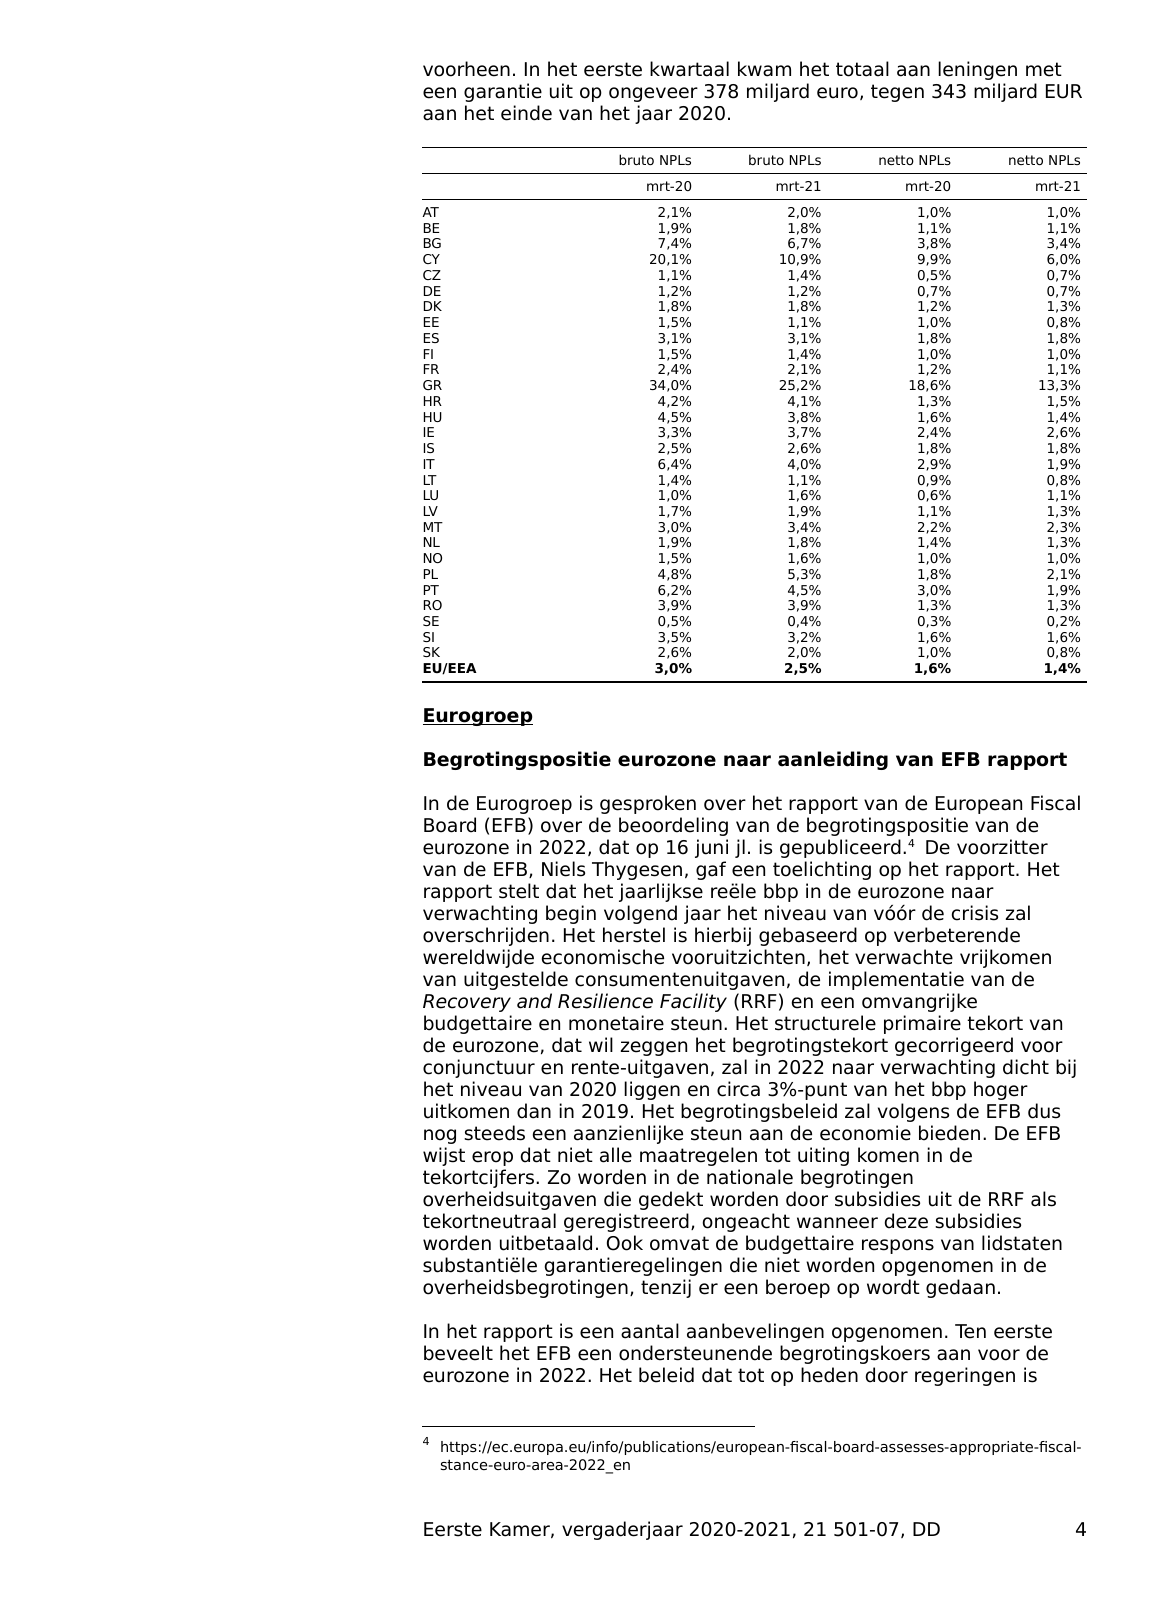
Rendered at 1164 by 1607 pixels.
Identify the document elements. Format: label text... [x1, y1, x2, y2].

table_cell 3,4% [957, 236, 1087, 252]
table_cell 0,2% [957, 614, 1087, 629]
table_cell MT [422, 520, 568, 535]
table_cell 2,4% [568, 362, 698, 378]
table_cell DE [422, 284, 568, 299]
table_cell 6,2% [568, 583, 698, 598]
table_cell 1,2% [827, 362, 957, 378]
table_cell 1,9% [568, 221, 698, 236]
table_cell 1,8% [827, 567, 957, 582]
table_cell 3,0% [568, 661, 698, 681]
table_cell 0,8% [957, 315, 1087, 331]
table_cell 1,6% [698, 551, 827, 567]
table_cell mrt-20 [568, 174, 698, 199]
table_cell 1,0% [957, 346, 1087, 362]
table_cell 1,4% [568, 472, 698, 488]
table_cell NL [422, 535, 568, 551]
table_cell EE [422, 315, 568, 331]
table_cell 4,0% [698, 457, 827, 472]
table_cell HU [422, 409, 568, 425]
table_cell 1,0% [957, 551, 1087, 567]
table_cell PT [422, 583, 568, 598]
table_cell 3,2% [698, 630, 827, 645]
table_cell 1,1% [957, 362, 1087, 378]
table_cell GR [422, 378, 568, 394]
table_cell 5,3% [698, 567, 827, 582]
table_cell 0,7% [957, 284, 1087, 299]
table_cell LV [422, 504, 568, 519]
table_cell 25,2% [698, 378, 827, 394]
table_cell 2,2% [827, 520, 957, 535]
table_cell 1,1% [698, 472, 827, 488]
table_cell 6,4% [568, 457, 698, 472]
table_cell 2,1% [957, 567, 1087, 582]
table_cell 2,0% [698, 645, 827, 661]
table_cell 1,1% [568, 268, 698, 283]
table_cell 1,2% [698, 284, 827, 299]
table_cell 1,5% [568, 551, 698, 567]
table_cell 4,5% [698, 583, 827, 598]
table_cell 2,0% [698, 200, 827, 221]
table_cell 3,7% [698, 425, 827, 441]
table_cell 1,3% [957, 598, 1087, 614]
table_cell FI [422, 346, 568, 362]
table_cell 18,6% [827, 378, 957, 394]
table_cell 3,0% [827, 583, 957, 598]
table_cell SK [422, 645, 568, 661]
table_cell 1,8% [698, 299, 827, 315]
table_cell mrt-21 [957, 174, 1087, 199]
table_cell 3,1% [698, 331, 827, 346]
table_cell 1,8% [827, 331, 957, 346]
table_cell 2,1% [568, 200, 698, 221]
table_cell LU [422, 488, 568, 504]
table_cell 4,5% [568, 409, 698, 425]
table_cell 0,5% [568, 614, 698, 629]
text In het rapport is een aantal aanbevelingen opgenomen. Ten eerste beveelt het EFB een ondersteunende begrotingskoers aan voor de eurozone in 2022. Het beleid dat tot op heden door regeringen is [422, 1321, 1087, 1387]
table_cell 6,0% [957, 252, 1087, 268]
table_cell 0,9% [827, 472, 957, 488]
table_cell 34,0% [568, 378, 698, 394]
table_cell 1,0% [827, 315, 957, 331]
table_cell 1,6% [698, 488, 827, 504]
table_cell 1,9% [957, 457, 1087, 472]
subtitle Eurogroep [422, 705, 1087, 727]
table_cell DK [422, 299, 568, 315]
table_cell IS [422, 441, 568, 457]
table_cell 1,0% [827, 551, 957, 567]
table_header [422, 148, 568, 173]
table_cell [422, 174, 568, 199]
table_cell CY [422, 252, 568, 268]
text voorheen. In het eerste kwartaal kwam het totaal aan leningen met een garantie uit op ongeveer 378 miljard euro, tegen 343 miljard EUR aan het einde van het jaar 2020. [422, 59, 1087, 125]
table_cell 1,3% [827, 598, 957, 614]
table_cell 1,1% [698, 315, 827, 331]
table_cell 1,3% [827, 394, 957, 409]
table_cell 4,1% [698, 394, 827, 409]
table_cell BG [422, 236, 568, 252]
table_cell 0,6% [827, 488, 957, 504]
table_cell 1,8% [698, 535, 827, 551]
table_header netto NPLs [827, 148, 957, 173]
table_cell mrt-20 [827, 174, 957, 199]
table_cell 0,5% [827, 268, 957, 283]
table_cell 1,4% [957, 661, 1087, 681]
table_cell mrt-21 [698, 174, 827, 199]
table_cell IT [422, 457, 568, 472]
table_cell 4,8% [568, 567, 698, 582]
table_cell 1,4% [827, 535, 957, 551]
table_cell 1,8% [957, 331, 1087, 346]
table_cell SE [422, 614, 568, 629]
table_cell CZ [422, 268, 568, 283]
table_cell 1,9% [957, 583, 1087, 598]
table_cell 1,6% [827, 630, 957, 645]
table_cell 3,4% [698, 520, 827, 535]
table_cell 1,4% [957, 409, 1087, 425]
table_cell 9,9% [827, 252, 957, 268]
table_cell 1,8% [827, 441, 957, 457]
table_cell 2,5% [698, 661, 827, 681]
table_cell BE [422, 221, 568, 236]
table_cell 2,1% [698, 362, 827, 378]
table_cell 4,2% [568, 394, 698, 409]
table_cell 1,4% [698, 346, 827, 362]
table_cell NO [422, 551, 568, 567]
table_cell 3,3% [568, 425, 698, 441]
table_cell 3,0% [568, 520, 698, 535]
table_cell 1,3% [957, 504, 1087, 519]
table_cell 1,6% [957, 630, 1087, 645]
table_cell HR [422, 394, 568, 409]
table_cell 1,2% [827, 299, 957, 315]
table_cell 3,8% [698, 409, 827, 425]
table_cell 2,6% [698, 441, 827, 457]
table_cell AT [422, 200, 568, 221]
table_cell FR [422, 362, 568, 378]
table_cell 0,8% [957, 645, 1087, 661]
table_cell 1,0% [568, 488, 698, 504]
table_cell 2,9% [827, 457, 957, 472]
table_cell 1,6% [827, 409, 957, 425]
table_cell 6,7% [698, 236, 827, 252]
table_cell 1,4% [698, 268, 827, 283]
table_cell 1,8% [698, 221, 827, 236]
text https://ec.europa.eu/info/publications/european-fiscal-board-assesses-appropriate-fiscal-stance-euro-area-2022_en [422, 1435, 1087, 1474]
table_cell 10,9% [698, 252, 827, 268]
table_cell 3,8% [827, 236, 957, 252]
table_cell 1,1% [827, 504, 957, 519]
table_cell 1,8% [957, 441, 1087, 457]
table_cell 3,9% [568, 598, 698, 614]
table_cell 1,9% [698, 504, 827, 519]
table_cell 2,3% [957, 520, 1087, 535]
table_header bruto NPLs [568, 148, 698, 173]
table_cell 0,7% [957, 268, 1087, 283]
table_cell 1,1% [827, 221, 957, 236]
table_cell 1,0% [827, 645, 957, 661]
table_cell LT [422, 472, 568, 488]
table_cell 1,3% [957, 299, 1087, 315]
table_cell 1,9% [568, 535, 698, 551]
table_cell 1,2% [568, 284, 698, 299]
table_cell 0,4% [698, 614, 827, 629]
table_cell 1,0% [827, 200, 957, 221]
table_cell ES [422, 331, 568, 346]
table_header netto NPLs [957, 148, 1087, 173]
table_cell 2,5% [568, 441, 698, 457]
text In de Eurogroep is gesproken over het rapport van de European Fiscal Board (EFB) over de beoordeling van de begrotingspositie van de eurozone in 2022, dat op 16 juni jl. is gepubliceerd. De voorzitter van de EFB, Niels Thygesen, gaf een toelichting op het rapport. Het rapport stelt dat het jaarlijkse reële bbp in de eurozone naar verwachting begin volgend jaar het niveau van vóór de crisis zal overschrijden. Het herstel is hierbij gebaseerd op verbeterende wereldwijde economische vooruitzichten, het verwachte vrijkomen van uitgestelde consumentenuitgaven, de implementatie van de Recovery and Resilience Facility (RRF) en een omvangrijke budgettaire en monetaire steun. Het structurele primaire tekort van de eurozone, dat wil zeggen het begrotingstekort gecorrigeerd voor conjunctuur en rente-uitgaven, zal in 2022 naar verwachting dicht bij het niveau van 2020 liggen en circa 3%-punt van het bbp hoger uitkomen dan in 2019. Het begrotingsbeleid zal volgens de EFB dus nog steeds een aanzienlijke steun aan de economie bieden. De EFB wijst erop dat niet alle maatregelen tot uiting komen in de tekortcijfers. Zo worden in de nationale begrotingen overheidsuitgaven die gedekt worden door subsidies uit de RRF als tekortneutraal geregistreerd, ongeacht wanneer deze subsidies worden uitbetaald. Ook omvat de budgettaire respons van lidstaten substantiële garantieregelingen die niet worden opgenomen in de overheidsbegrotingen, tenzij er een beroep op wordt gedaan. [422, 793, 1087, 1298]
table_cell 1,1% [957, 221, 1087, 236]
table_cell 0,8% [957, 472, 1087, 488]
table_cell 1,7% [568, 504, 698, 519]
table_cell 1,6% [827, 661, 957, 681]
table_cell 20,1% [568, 252, 698, 268]
table_cell 1,1% [957, 488, 1087, 504]
table_cell RO [422, 598, 568, 614]
table_header bruto NPLs [698, 148, 827, 173]
table_cell 1,3% [957, 535, 1087, 551]
table_cell 0,7% [827, 284, 957, 299]
table_cell SI [422, 630, 568, 645]
subtitle Begrotingspositie eurozone naar aanleiding van EFB rapport [422, 749, 1087, 771]
table_cell 3,9% [698, 598, 827, 614]
table_cell 1,0% [827, 346, 957, 362]
table_cell EU/EEA [422, 661, 568, 681]
table_cell 3,1% [568, 331, 698, 346]
table_cell 2,6% [957, 425, 1087, 441]
table_cell 13,3% [957, 378, 1087, 394]
table_cell 1,5% [957, 394, 1087, 409]
table_cell 2,4% [827, 425, 957, 441]
table_cell 1,5% [568, 346, 698, 362]
table_cell 2,6% [568, 645, 698, 661]
table_cell 3,5% [568, 630, 698, 645]
table_cell 1,5% [568, 315, 698, 331]
table_cell 7,4% [568, 236, 698, 252]
table_cell 1,0% [957, 200, 1087, 221]
table_cell 1,8% [568, 299, 698, 315]
table_cell PL [422, 567, 568, 582]
table_cell IE [422, 425, 568, 441]
table_cell 0,3% [827, 614, 957, 629]
